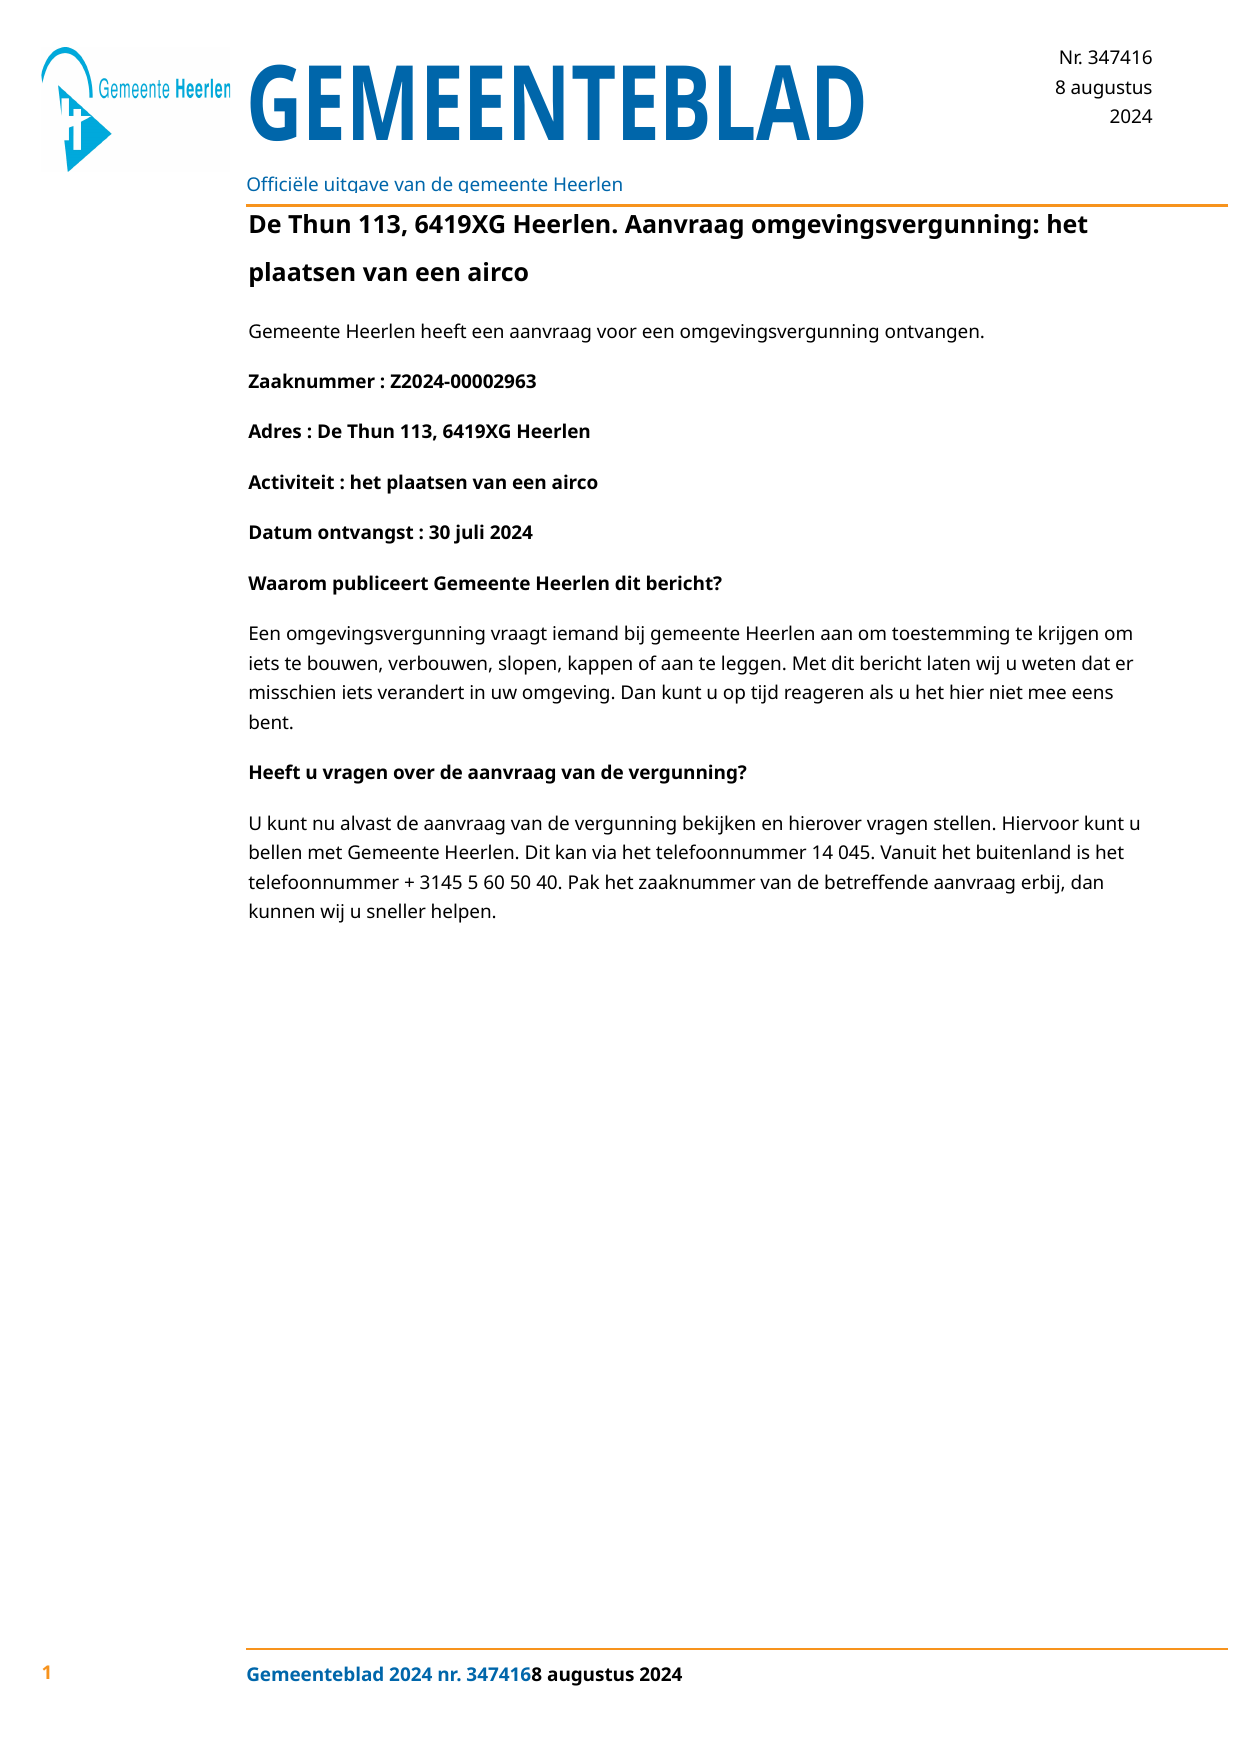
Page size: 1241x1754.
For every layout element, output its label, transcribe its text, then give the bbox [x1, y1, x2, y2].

text Zaaknummer : Z2024-00002963 [248, 368, 1152, 394]
text Adres : De Thun 113, 6419XG Heerlen [248, 419, 1152, 444]
text Heeft u vragen over de aanvraag van de vergunning? [248, 759, 1152, 785]
text Gemeente Heerlen heeft een aanvraag voor een omgevingsvergunning ontvangen. [248, 318, 1152, 344]
text Datum ontvangst : 30 juli 2024 [248, 519, 1152, 545]
text Activiteit : het plaatsen van een airco [248, 469, 1152, 495]
text Een omgevingsvergunning vraagt iemand bij gemeente Heerlen aan om toestemming te krijgen om iets te bouwen, verbouwen, slopen, kappen of aan te leggen. Met dit bericht laten wij u weten dat er misschien iets verandert in uw omgeving. Dan kunt u op tijd reageren als u het hier niet mee eens bent. [248, 620, 1152, 735]
text De Thun 113, 6419XG Heerlen. Aanvraag omgevingsvergunning: het plaatsen van een airco [248, 207, 1152, 288]
text Waarom publiceert Gemeente Heerlen dit bericht? [248, 570, 1152, 596]
picture [41, 47, 59, 70]
picture [41, 47, 231, 172]
text U kunt nu alvast de aanvraag van de vergunning bekijken en hierover vragen stellen. Hiervoor kunt u bellen met Gemeente Heerlen. Dit kan via het telefoonnummer 14 045. Vanuit het buitenland is het telefoonnummer + 3145 5 60 50 40. Pak het zaaknummer van de betreffende aanvraag erbij, dan kunnen wij u sneller helpen. [248, 810, 1152, 924]
